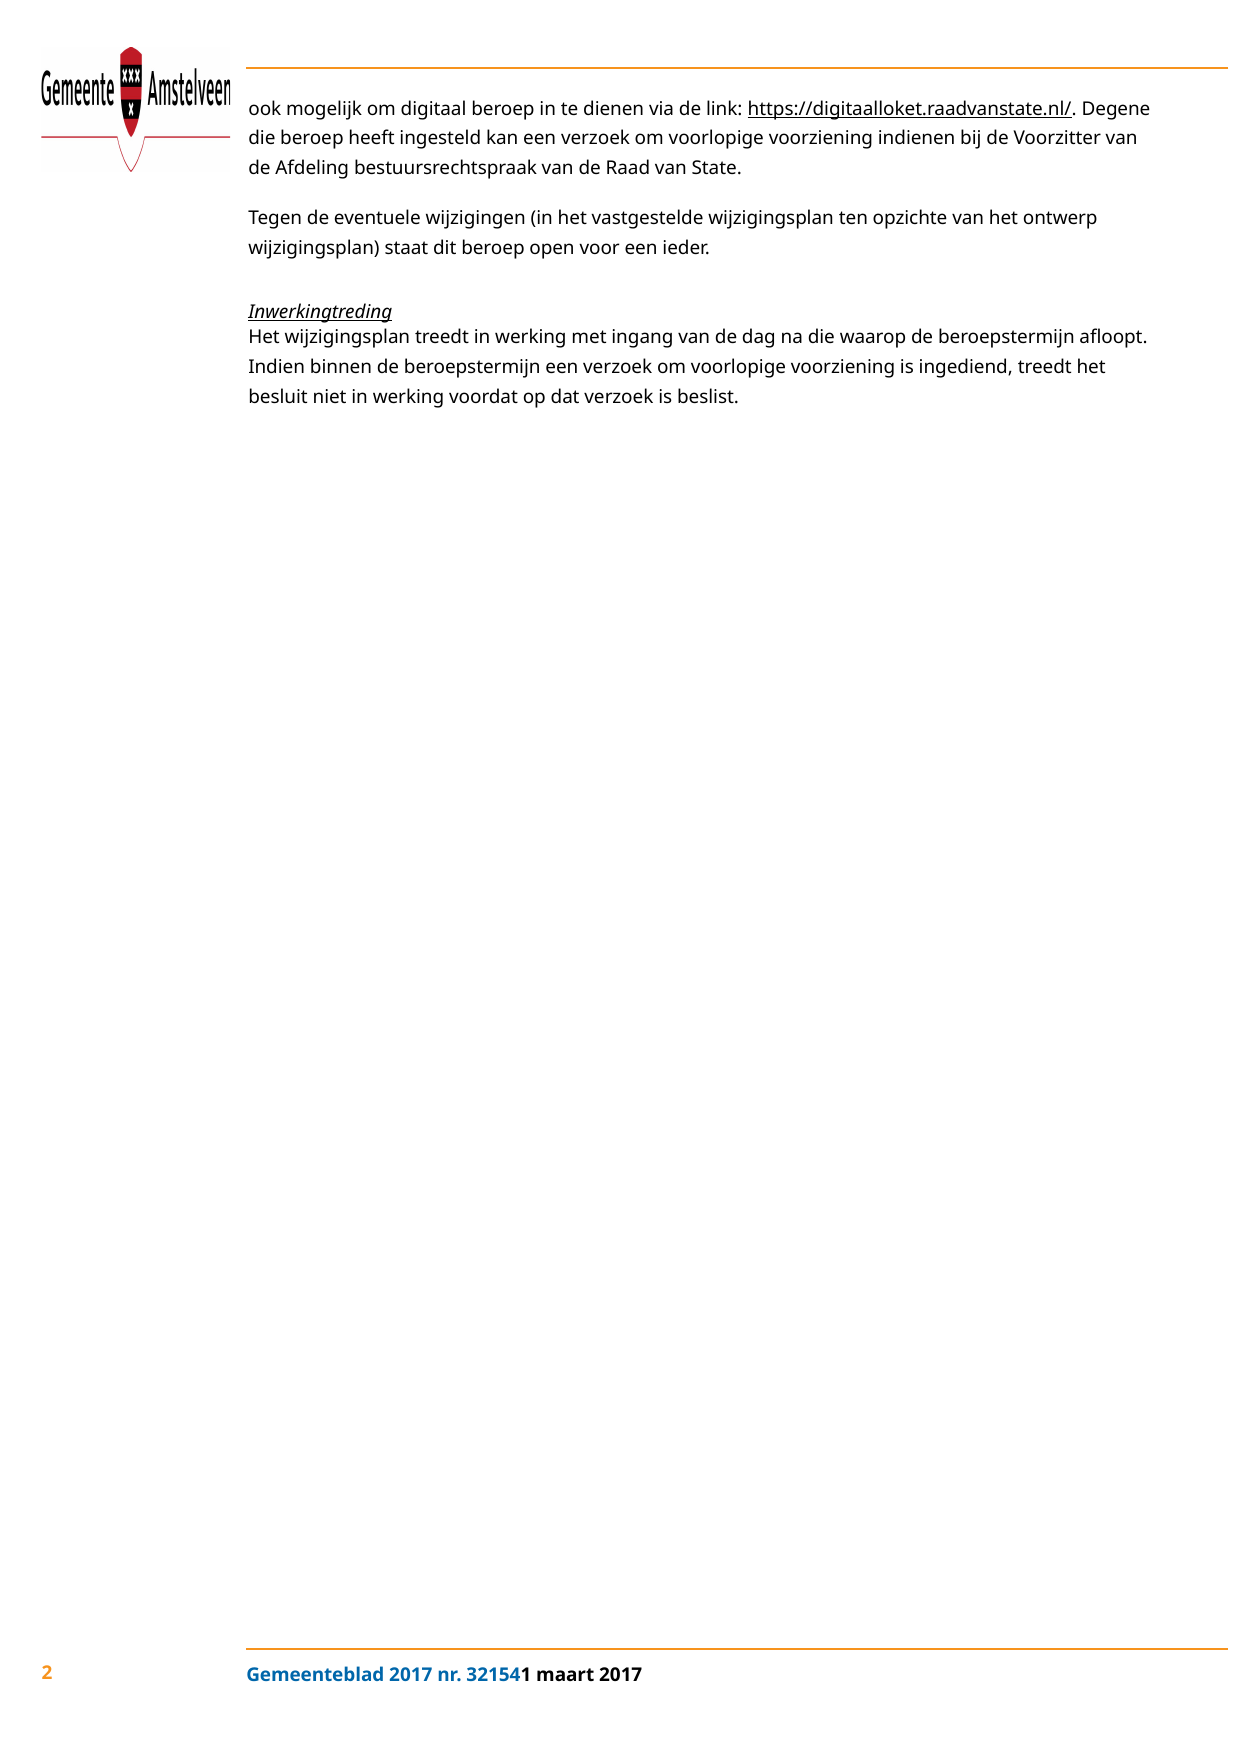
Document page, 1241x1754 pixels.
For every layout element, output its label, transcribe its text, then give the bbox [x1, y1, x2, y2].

text Tegen de eventuele wijzigingen (in het vastgestelde wijzigingsplan ten opzichte van het ontwerp wijzigingsplan) staat dit beroep open voor een ieder. [248, 204, 1152, 260]
text Inwerkingtreding [248, 298, 1152, 324]
text Het wijzigingsplan treedt in werking met ingang van de dag na die waarop de beroepstermijn afloopt. Indien binnen de beroepstermijn een verzoek om voorlopige voorziening is ingediend, treedt het besluit niet in werking voordat op dat verzoek is beslist. [248, 324, 1152, 408]
text ook mogelijk om digitaal beroep in te dienen via de link: https://digitaalloket.raadvanstate.nl/. Degene die beroep heeft ingesteld kan een verzoek om voorlopige voorziening indienen bij de Voorzitter van de Afdeling bestuursrechtspraak van de Raad van State. [248, 95, 1152, 180]
picture [41, 47, 231, 172]
